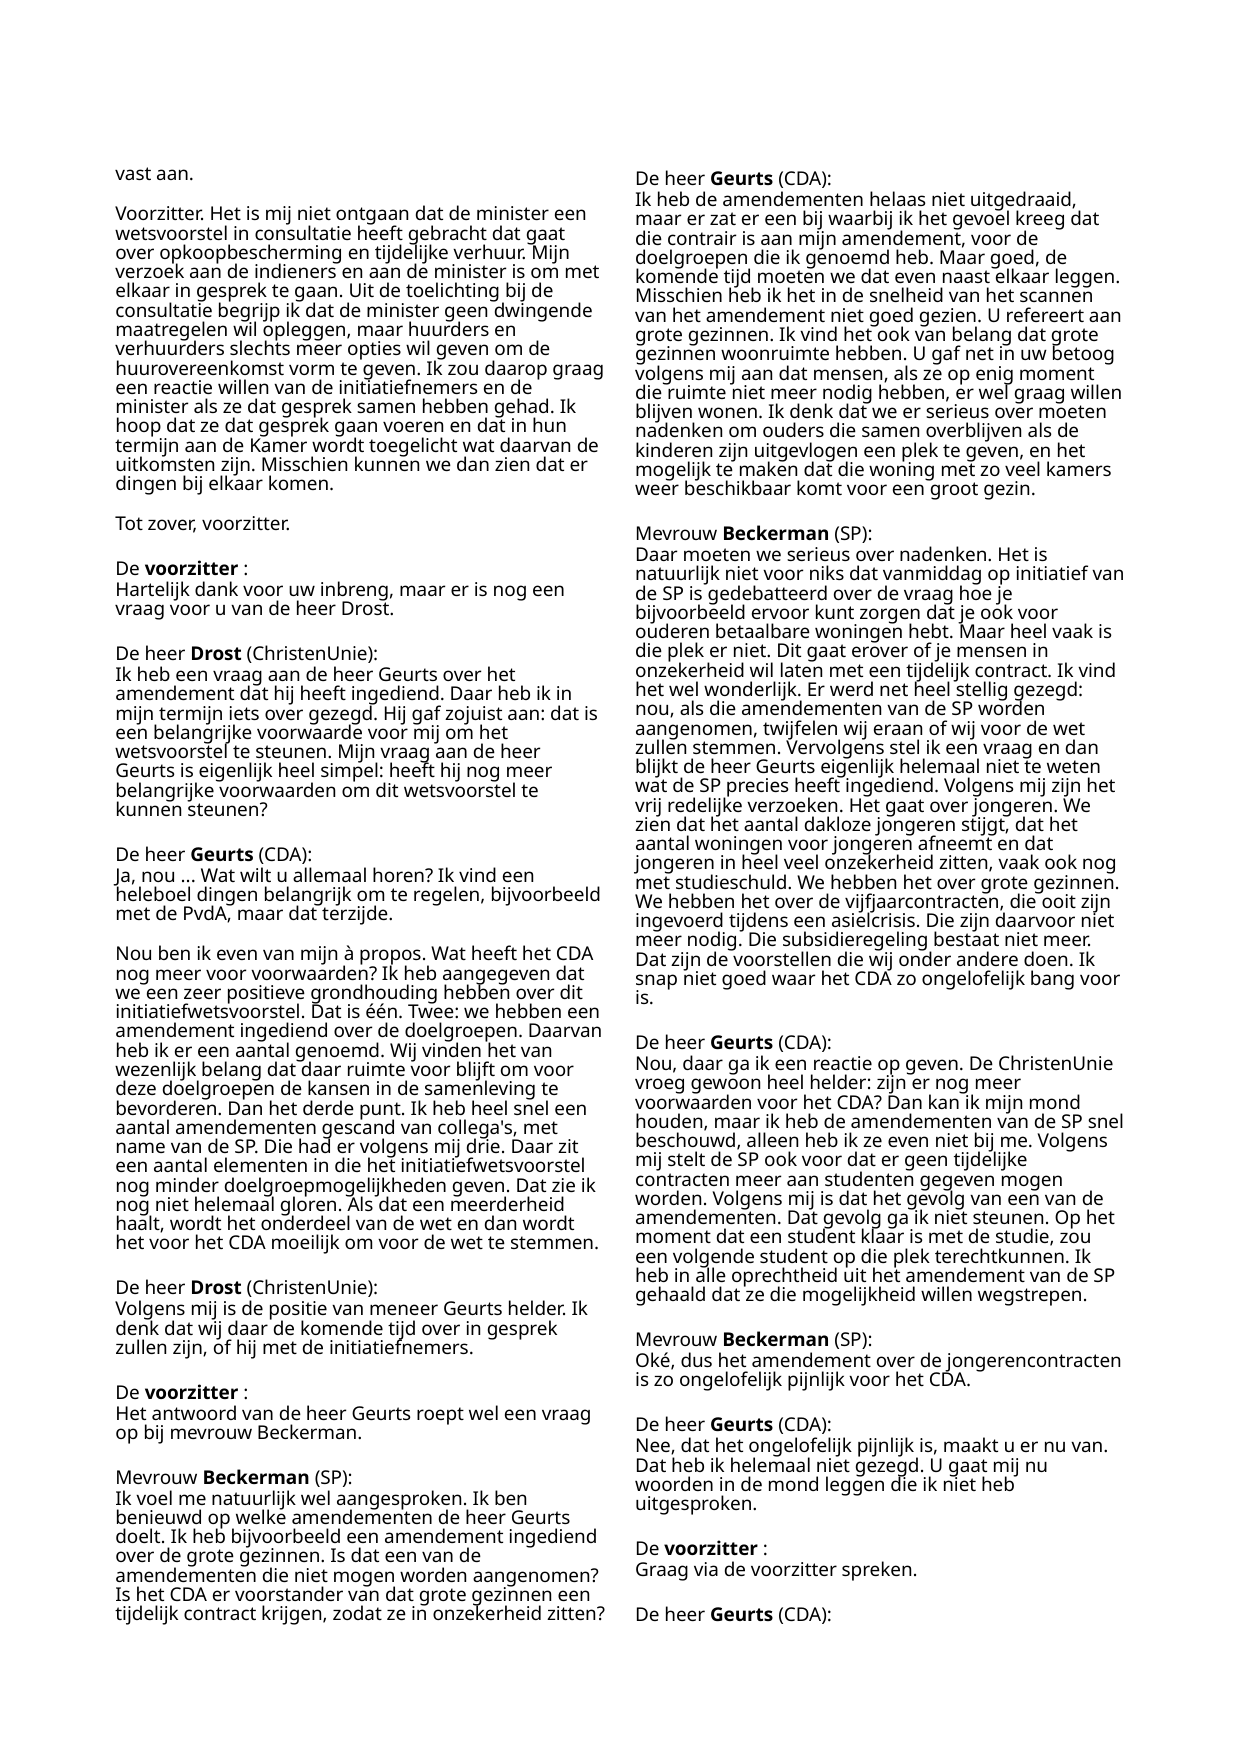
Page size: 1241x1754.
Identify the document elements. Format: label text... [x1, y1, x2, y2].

text Nou, daar ga ik een reactie op geven. De ChristenUnie vroeg gewoon heel helder: zijn er nog meer voorwaarden voor het CDA? Dan kan ik mijn mond houden, maar ik heb de amendementen van de SP snel beschouwd, alleen heb ik ze even niet bij me. Volgens mij stelt de SP ook voor dat er geen tijdelijke contracten meer aan studenten gegeven mogen worden. Volgens mij is dat het gevolg van een van de amendementen. Dat gevolg ga ik niet steunen. Op het moment dat een student klaar is met de studie, zou een volgende student op die plek terechtkunnen. Ik heb in alle oprechtheid uit het amendement van de SP gehaald dat ze die mogelijkheid willen wegstrepen. [635, 1055, 1125, 1306]
text De heer Geurts (CDA): [115, 841, 605, 867]
text De heer Geurts (CDA): [635, 1029, 1125, 1055]
text Ik voel me natuurlijk wel aangesproken. Ik ben benieuwd op welke amendementen de heer Geurts doelt. Ik heb bijvoorbeeld een amendement ingediend over de grote gezinnen. Is dat een van de amendementen die niet mogen worden aangenomen? Is het CDA er voorstander van dat grote gezinnen een tijdelijk contract krijgen, zodat ze in onzekerheid zitten? [115, 1490, 605, 1624]
text De heer Geurts (CDA): [635, 1601, 1125, 1627]
text De voorzitter : [115, 555, 605, 581]
text Graag via de voorzitter spreken. [635, 1561, 1125, 1580]
text Het antwoord van de heer Geurts roept wel een vraag op bij mevrouw Beckerman. [115, 1404, 605, 1443]
text De voorzitter : [635, 1535, 1125, 1561]
text De heer Drost (ChristenUnie): [115, 1274, 605, 1300]
text Volgens mij is de positie van meneer Geurts helder. Ik denk dat wij daar de komende tijd over in gesprek zullen zijn, of hij met de initiatiefnemers. [115, 1300, 605, 1358]
text Daar moeten we serieus over nadenken. Het is natuurlijk niet voor niks dat vanmiddag op initiatief van de SP is gedebatteerd over de vraag hoe je bijvoorbeeld ervoor kunt zorgen dat je ook voor ouderen betaalbare woningen hebt. Maar heel vaak is die plek er niet. Dit gaat erover of je mensen in onzekerheid wil laten met een tijdelijk contract. Ik vind het wel wonderlijk. Er werd net heel stellig gezegd: nou, als die amendementen van de SP worden aangenomen, twijfelen wij eraan of wij voor de wet zullen stemmen. Vervolgens stel ik een vraag en dan blijkt de heer Geurts eigenlijk helemaal niet te weten wat de SP precies heeft ingediend. Volgens mij zijn het vrij redelijke verzoeken. Het gaat over jongeren. We zien dat het aantal dakloze jongeren stijgt, dat het aantal woningen voor jongeren afneemt en dat jongeren in heel veel onzekerheid zitten, vaak ook nog met studieschuld. We hebben het over grote gezinnen. We hebben het over de vijfjaarcontracten, die ooit zijn ingevoerd tijdens een asielcrisis. Die zijn daarvoor niet meer nodig. Die subsidieregeling bestaat niet meer. Dat zijn de voorstellen die wij onder andere doen. Ik snap niet goed waar het CDA zo ongelofelijk bang voor is. [635, 546, 1125, 1008]
text De voorzitter : [115, 1379, 605, 1404]
text Mevrouw Beckerman (SP): [115, 1464, 605, 1490]
text Tot zover, voorzitter. [115, 515, 605, 534]
text Nou ben ik even van mijn à propos. Wat heeft het CDA nog meer voor voorwaarden? Ik heb aangegeven dat we een zeer positieve grondhouding hebben over dit initiatiefwetsvoorstel. Dat is één. Twee: we hebben een amendement ingediend over de doelgroepen. Daarvan heb ik er een aantal genoemd. Wij vinden het van wezenlijk belang dat daar ruimte voor blijft om voor deze doelgroepen de kansen in de samenleving te bevorderen. Dan het derde punt. Ik heb heel snel een aantal amendementen gescand van collega's, met name van de SP. Die had er volgens mij drie. Daar zit een aantal elementen in die het initiatiefwetsvoorstel nog minder doelgroepmogelijkheden geven. Dat zie ik nog niet helemaal gloren. Als dat een meerderheid haalt, wordt het onderdeel van de wet en dan wordt het voor het CDA moeilijk om voor de wet te stemmen. [115, 945, 605, 1254]
text vast aan. [115, 165, 605, 184]
text Ja, nou ... Wat wilt u allemaal horen? Ik vind een heleboel dingen belangrijk om te regelen, bijvoorbeeld met de PvdA, maar dat terzijde. [115, 867, 605, 924]
text Ik heb een vraag aan de heer Geurts over het amendement dat hij heeft ingediend. Daar heb ik in mijn termijn iets over gezegd. Hij gaf zojuist aan: dat is een belangrijke voorwaarde voor mij om het wetsvoorstel te steunen. Mijn vraag aan de heer Geurts is eigenlijk heel simpel: heeft hij nog meer belangrijke voorwaarden om dit wetsvoorstel te kunnen steunen? [115, 666, 605, 820]
text Oké, dus het amendement over de jongerencontracten is zo ongelofelijk pijnlijk voor het CDA. [635, 1352, 1125, 1391]
text Hartelijk dank voor uw inbreng, maar er is nog een vraag voor u van de heer Drost. [115, 581, 605, 619]
text Nee, dat het ongelofelijk pijnlijk is, maakt u er nu van. Dat heb ik helemaal niet gezegd. U gaat mij nu woorden in de mond leggen die ik niet heb uitgesproken. [635, 1437, 1125, 1514]
text Mevrouw Beckerman (SP): [635, 520, 1125, 546]
text Ik heb de amendementen helaas niet uitgedraaid, maar er zat er een bij waarbij ik het gevoel kreeg dat die contrair is aan mijn amendement, voor de doelgroepen die ik genoemd heb. Maar goed, de komende tijd moeten we dat even naast elkaar leggen. Misschien heb ik het in de snelheid van het scannen van het amendement niet goed gezien. U refereert aan grote gezinnen. Ik vind het ook van belang dat grote gezinnen woonruimte hebben. U gaf net in uw betoog volgens mij aan dat mensen, als ze op enig moment die ruimte niet meer nodig hebben, er wel graag willen blijven wonen. Ik denk dat we er serieus over moeten nadenken om ouders die samen overblijven als de kinderen zijn uitgevlogen een plek te geven, en het mogelijk te maken dat die woning met zo veel kamers weer beschikbaar komt voor een groot gezin. [635, 191, 1125, 499]
text Mevrouw Beckerman (SP): [635, 1326, 1125, 1352]
text Voorzitter. Het is mij niet ontgaan dat de minister een wetsvoorstel in consultatie heeft gebracht dat gaat over opkoopbescherming en tijdelijke verhuur. Mijn verzoek aan de indieners en aan de minister is om met elkaar in gesprek te gaan. Uit de toelichting bij de consultatie begrijp ik dat de minister geen dwingende maatregelen wil opleggen, maar huurders en verhuurders slechts meer opties wil geven om de huurovereenkomst vorm te geven. Ik zou daarop graag een reactie willen van de initiatiefnemers en de minister als ze dat gesprek samen hebben gehad. Ik hoop dat ze dat gesprek gaan voeren en dat in hun termijn aan de Kamer wordt toegelicht wat daarvan de uitkomsten zijn. Misschien kunnen we dan zien dat er dingen bij elkaar komen. [115, 205, 605, 494]
text De heer Geurts (CDA): [635, 165, 1125, 191]
text De heer Drost (ChristenUnie): [115, 640, 605, 666]
text De heer Geurts (CDA): [635, 1412, 1125, 1437]
